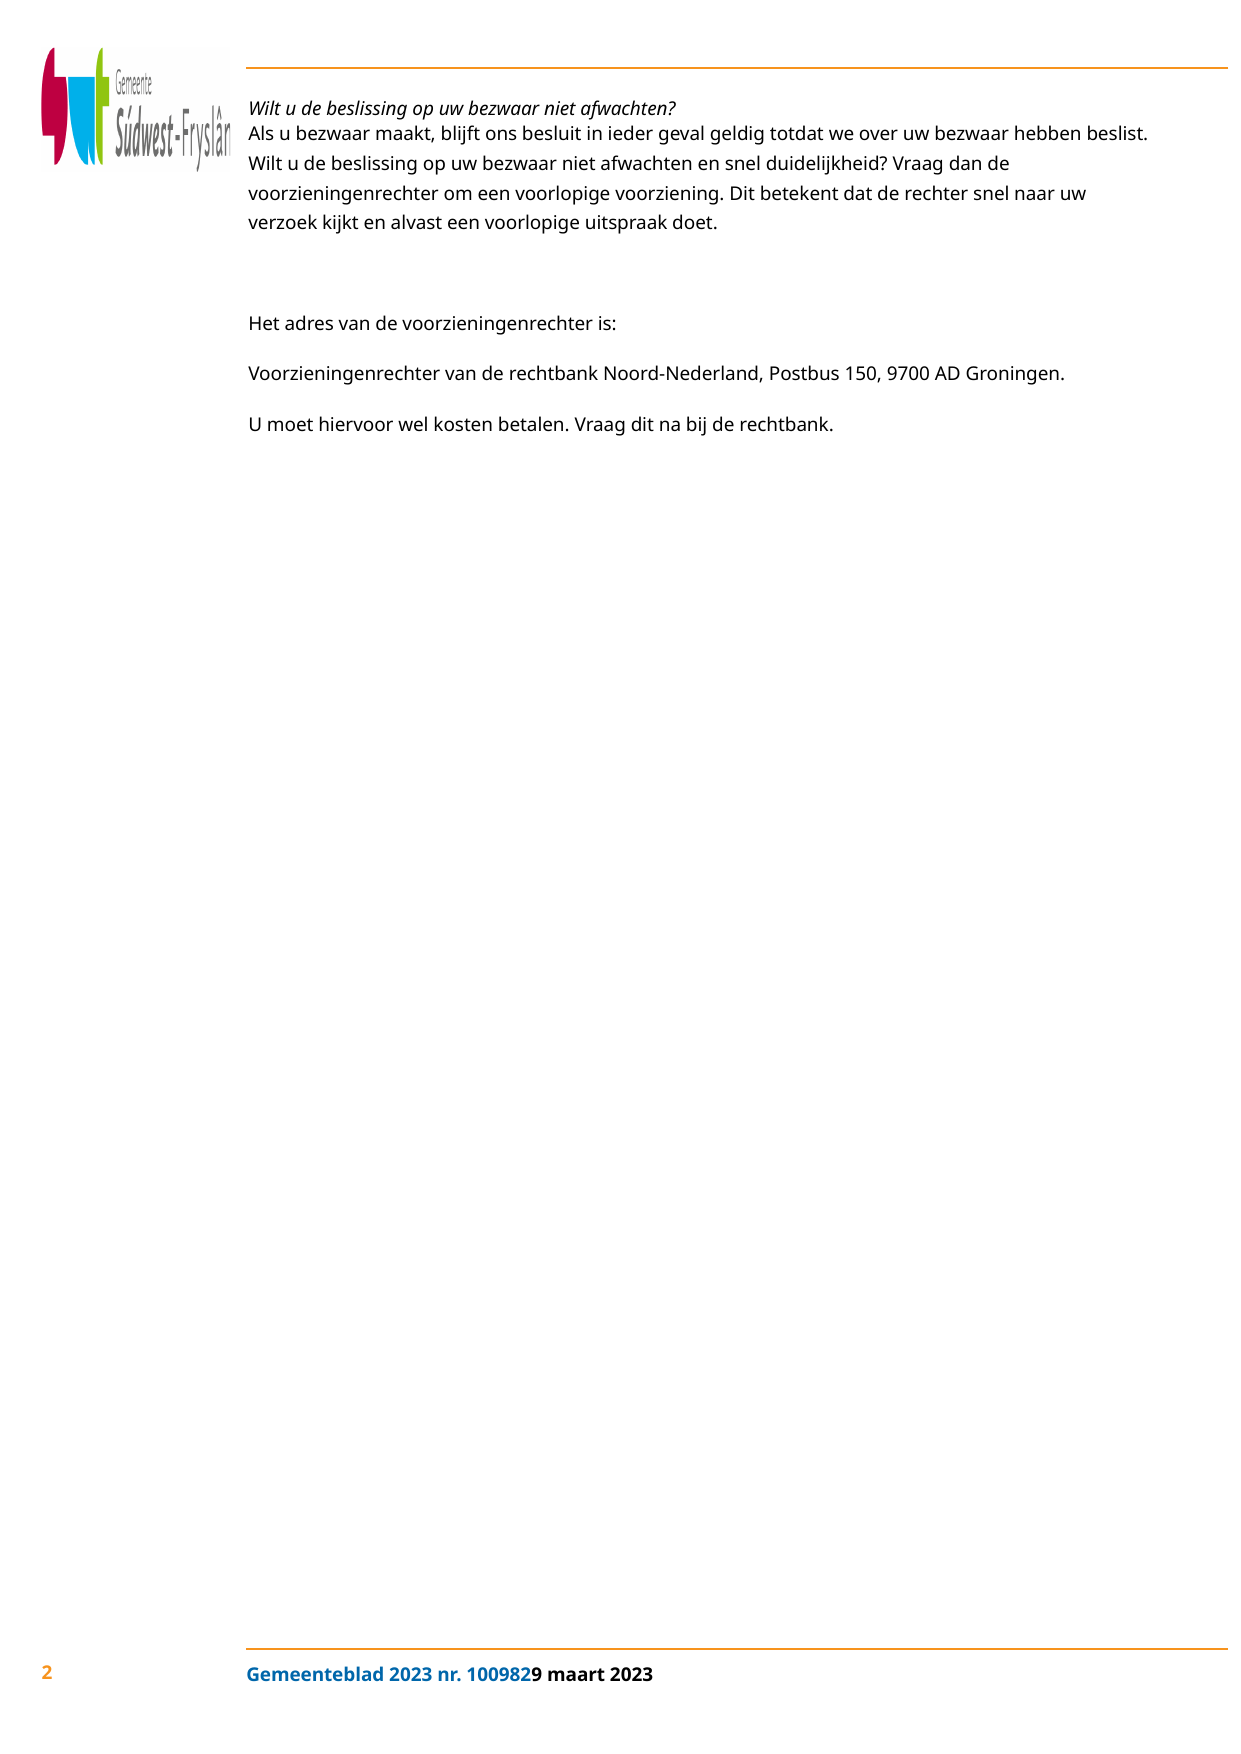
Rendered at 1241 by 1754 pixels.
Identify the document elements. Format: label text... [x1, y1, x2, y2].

text Als u bezwaar maakt, blijft ons besluit in ieder geval geldig totdat we over uw bezwaar hebben beslist. Wilt u de beslissing op uw bezwaar niet afwachten en snel duidelijkheid? Vraag dan de voorzieningenrechter om een voorlopige voorziening. Dit betekent dat de rechter snel naar uw verzoek kijkt en alvast een voorlopige uitspraak doet. [248, 121, 1152, 235]
text Het adres van de voorzieningenrechter is: [248, 310, 1152, 336]
text Voorzieningenrechter van de rechtbank Noord-Nederland, Postbus 150, 9700 AD Groningen. [248, 361, 1152, 386]
text Wilt u de beslissing op uw bezwaar niet afwachten? [248, 95, 1152, 121]
picture [41, 47, 231, 172]
text U moet hiervoor wel kosten betalen. Vraag dit na bij de rechtbank. [248, 411, 1152, 437]
